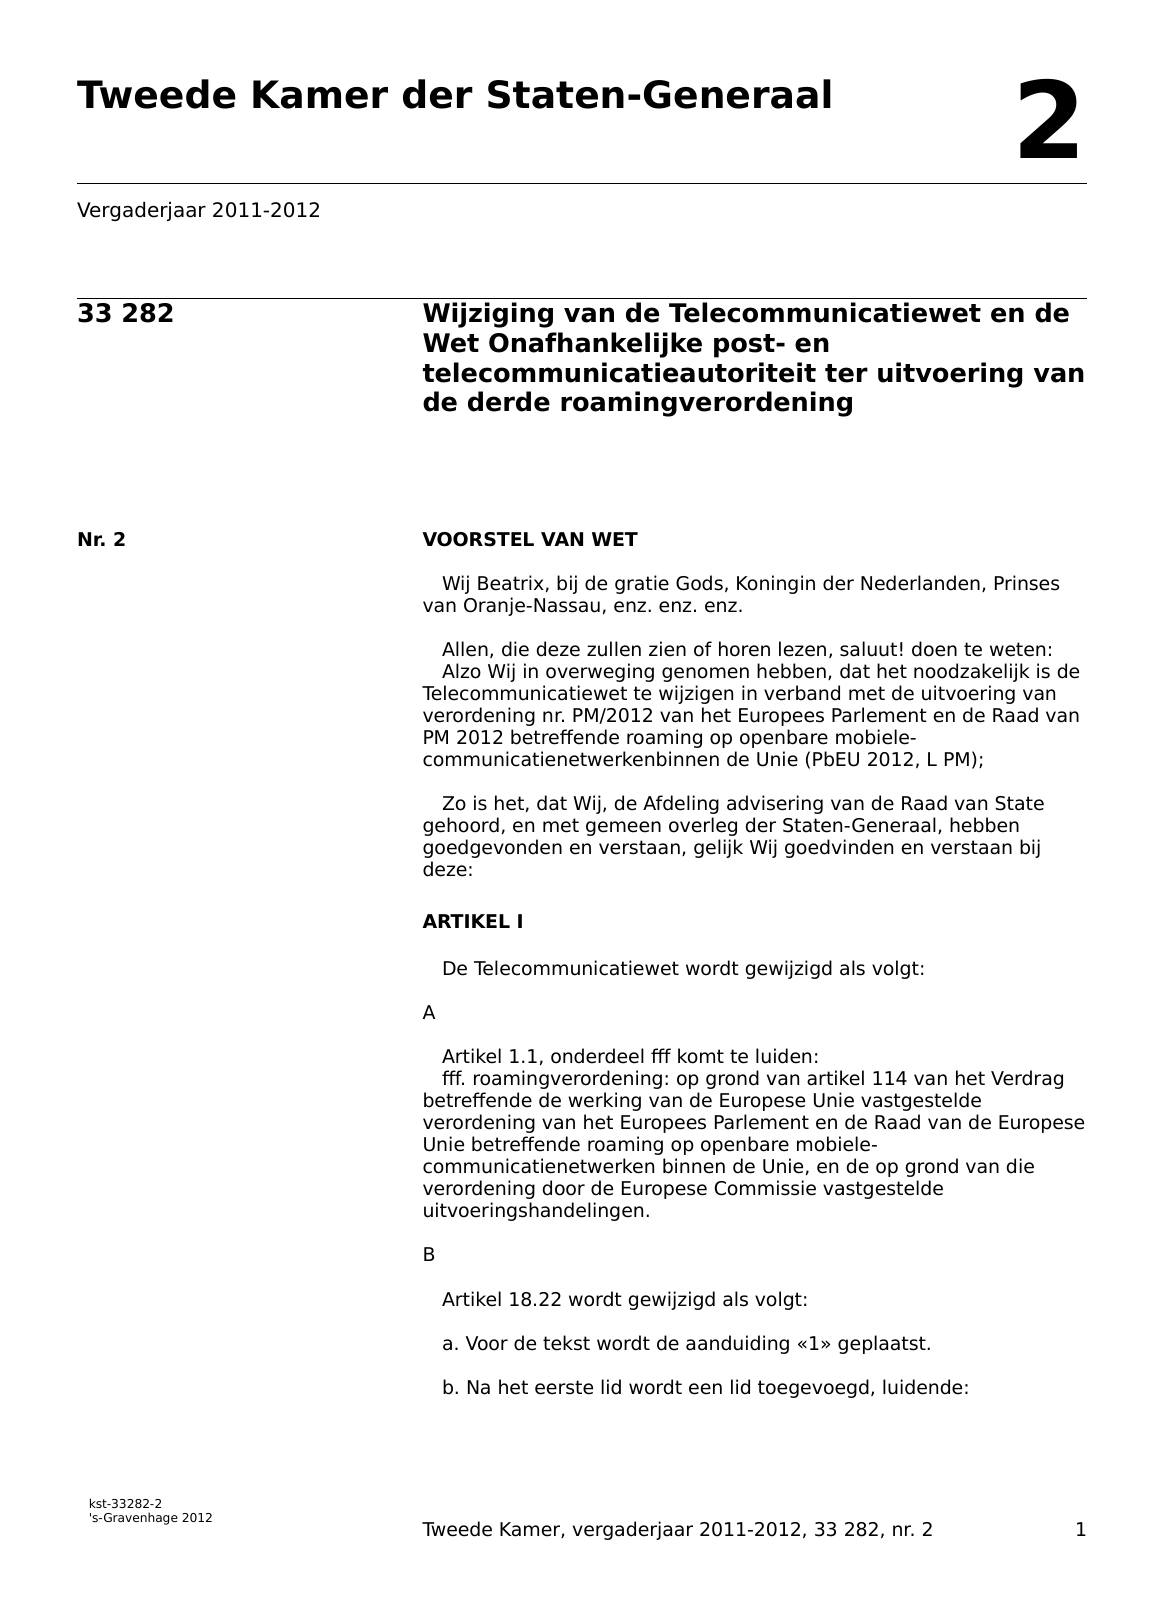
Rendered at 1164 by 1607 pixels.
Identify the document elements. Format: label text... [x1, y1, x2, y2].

text Allen, die deze zullen zien of horen lezen, saluut! doen te weten: [422, 639, 1087, 661]
text B [422, 1244, 1087, 1266]
table_header 2 [886, 59, 1087, 183]
text b. Na het eerste lid wordt een lid toegevoegd, luidende: [422, 1377, 1087, 1399]
table_header Tweede Kamer der Staten-Generaal [77, 59, 886, 183]
text De Telecommunicatiewet wordt gewijzigd als volgt: [422, 958, 1087, 980]
subtitle ARTIKEL I [422, 911, 1087, 933]
text fff. roamingverordening: op grond van artikel 114 van het Verdrag betreffende de werking van de Europese Unie vastgestelde verordening van het Europees Parlement en de Raad van de Europese Unie betreffende roaming op openbare mobiele-communicatienetwerken binnen de Unie, en de op grond van die verordening door de Europese Commissie vastgestelde uitvoeringshandelingen. [422, 1068, 1087, 1222]
text Alzo Wij in overweging genomen hebben, dat het noodzakelijk is de Telecommunicatiewet te wijzigen in verband met de uitvoering van verordening nr. PM/2012 van het Europees Parlement en de Raad van PM 2012 betreffende roaming op openbare mobiele-communicatienetwerkenbinnen de Unie (PbEU 2012, L PM); [422, 661, 1087, 771]
text Zo is het, dat Wij, de Afdeling advisering van de Raad van State gehoord, en met gemeen overleg der Staten-Generaal, hebben goedgevonden en verstaan, gelijk Wij goedvinden en verstaan bij deze: [422, 793, 1087, 881]
text kst-33282-2 [88, 1497, 323, 1511]
subtitle 33 282 Wijziging van de Telecommunicatiewet en de Wet Onafhankelijke post- en telecommunicatieautoriteit ter uitvoering van de derde roamingverordening [77, 299, 1087, 418]
text Artikel 1.1, onderdeel fff komt te luiden: [422, 1046, 1087, 1068]
text 's-Gravenhage 2012 [88, 1511, 323, 1525]
text Wij Beatrix, bij de gratie Gods, Koningin der Nederlanden, Prinses van Oranje-Nassau, enz. enz. enz. [422, 573, 1087, 617]
text a. Voor de tekst wordt de aanduiding «1» geplaatst. [422, 1333, 1087, 1355]
text Artikel 18.22 wordt gewijzigd als volgt: [422, 1288, 1087, 1311]
table_cell Vergaderjaar 2011-2012 [77, 184, 1087, 298]
subtitle Nr. 2 VOORSTEL VAN WET [77, 529, 1087, 551]
text A [422, 1002, 1087, 1024]
